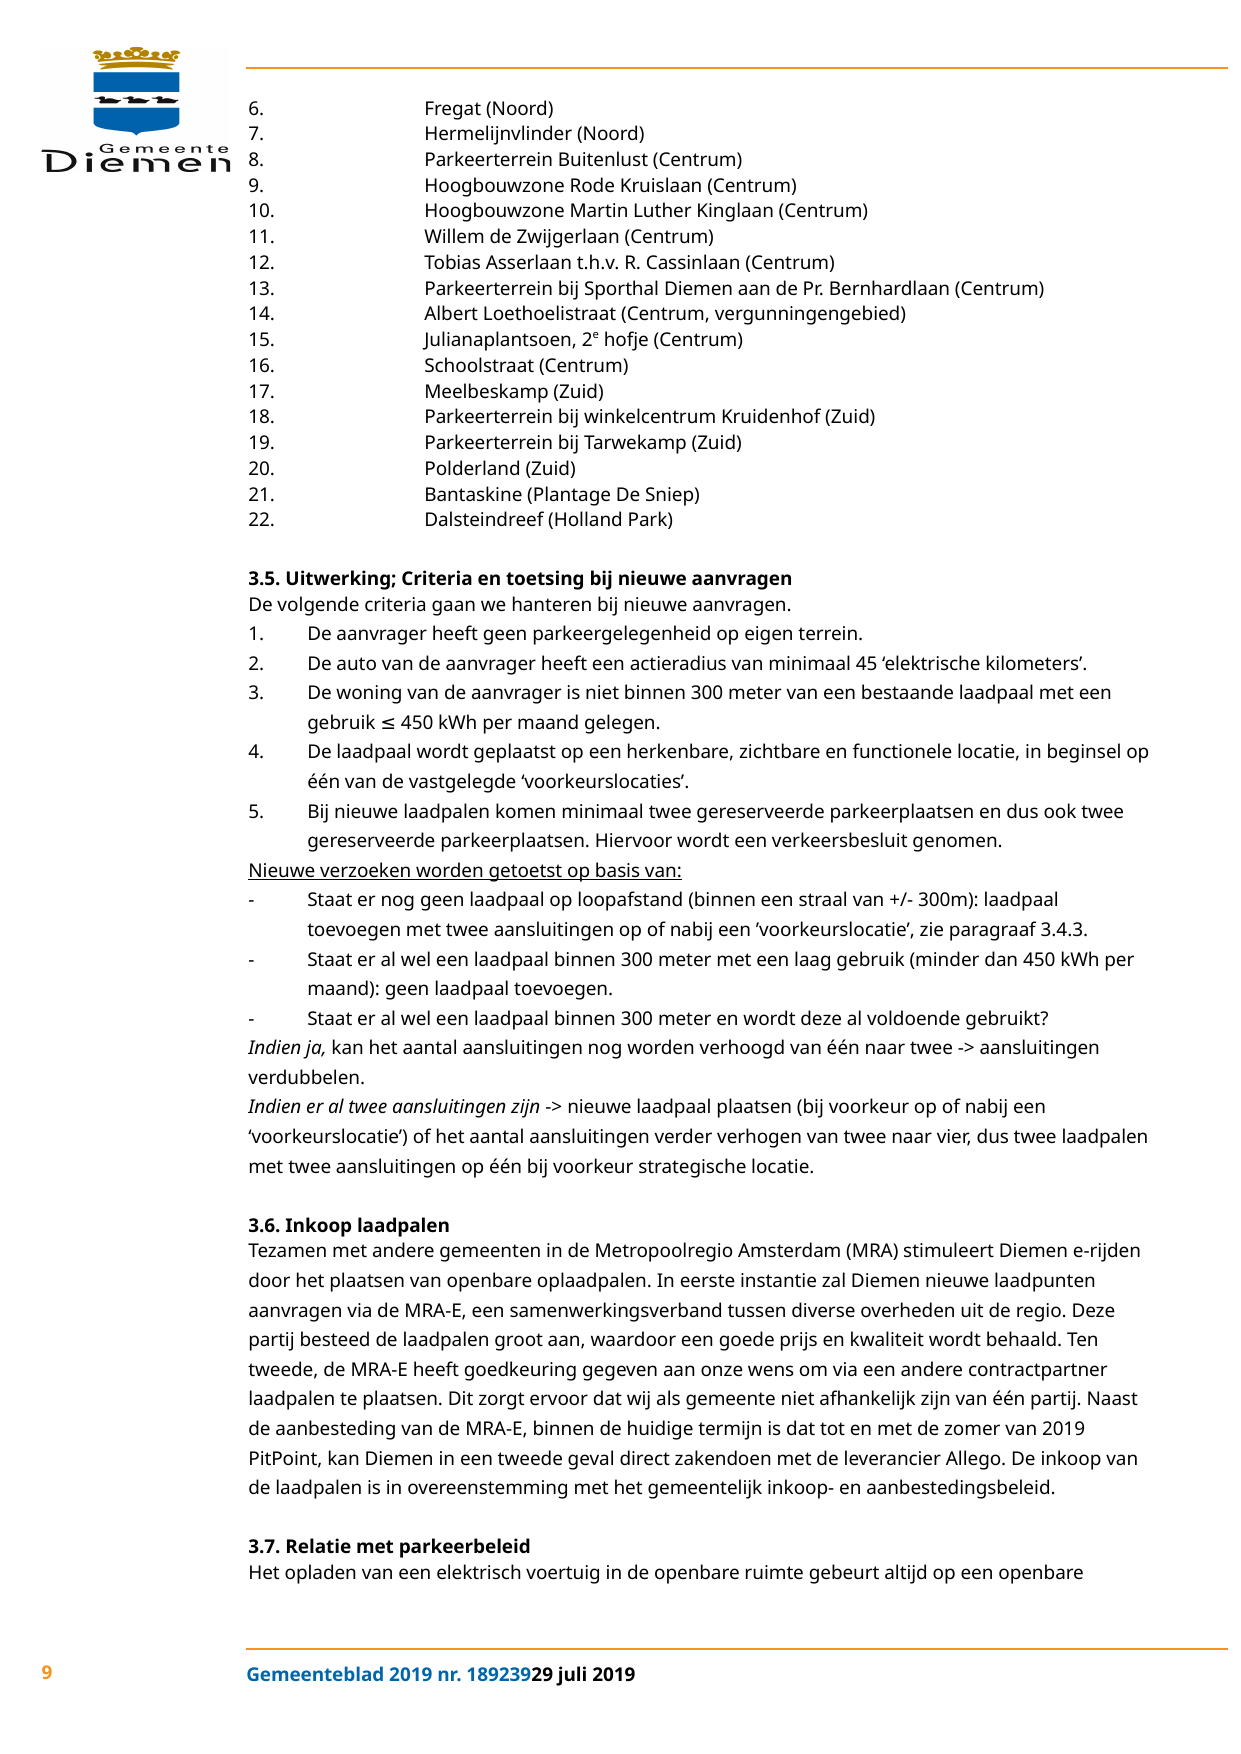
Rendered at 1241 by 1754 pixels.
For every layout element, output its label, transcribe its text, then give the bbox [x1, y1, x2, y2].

text Tezamen met andere gemeenten in de Metropoolregio Amsterdam (MRA) stimuleert Diemen e-rijden door het plaatsen van openbare oplaadpalen. In eerste instantie zal Diemen nieuwe laadpunten aanvragen via de MRA-E, een samenwerkingsverband tussen diverse overheden uit de regio. Deze partij besteed de laadpalen groot aan, waardoor een goede prijs en kwaliteit wordt behaald. Ten tweede, de MRA-E heeft goedkeuring gegeven aan onze wens om via een andere contractpartner laadpalen te plaatsen. Dit zorgt ervoor dat wij als gemeente niet afhankelijk zijn van één partij. Naast de aanbesteding van de MRA-E, binnen de huidige termijn is dat tot en met de zomer van 2019 PitPoint, kan Diemen in een tweede geval direct zakendoen met de leverancier Allego. De inkoop van de laadpalen is in overeenstemming met het gemeentelijk inkoop- en aanbestedingsbeleid. [248, 1238, 1152, 1500]
table_cell 13. [248, 275, 424, 301]
list De laadpaal wordt geplaatst op een herkenbare, zichtbare en functionele locatie, in beginsel op één van de vastgelegde ‘voorkeurslocaties’. [248, 739, 1152, 794]
table_cell 10. [248, 198, 424, 223]
table_cell 11. [248, 224, 424, 249]
table_cell 18. [248, 404, 424, 429]
table_cell Hermelijnvlinder (Noord) [424, 121, 1152, 146]
list Staat er al wel een laadpaal binnen 300 meter en wordt deze al voldoende gebruikt? [248, 1005, 1152, 1031]
table_cell Parkeerterrein bij Tarwekamp (Zuid) [424, 429, 1152, 455]
table_cell Hoogbouwzone Rode Kruislaan (Centrum) [424, 172, 1152, 198]
table_cell Tobias Asserlaan t.h.v. R. Cassinlaan (Centrum) [424, 249, 1152, 275]
text Nieuwe verzoeken worden getoetst op basis van: [248, 857, 1152, 883]
table_cell 20. [248, 455, 424, 481]
list De aanvrager heeft geen parkeergelegenheid op eigen terrein. [248, 620, 1152, 646]
table_cell Julianaplantsoen, 2e hofje (Centrum) [424, 326, 1152, 352]
list Staat er nog geen laadpaal op loopafstand (binnen een straal van +/- 300m): laadpaal toevoegen met twee aansluitingen op of nabij een ’voorkeurslocatie’, zie paragraaf 3.4.3. [248, 887, 1152, 942]
table_cell Polderland (Zuid) [424, 455, 1152, 481]
table_cell 16. [248, 352, 424, 378]
table_cell Fregat (Noord) [424, 95, 1152, 121]
table_cell 22. [248, 506, 424, 532]
table_cell Meelbeskamp (Zuid) [424, 378, 1152, 403]
text Indien ja, kan het aantal aansluitingen nog worden verhoogd van één naar twee -> aansluitingen verdubbelen. [248, 1034, 1152, 1090]
text 3.5. Uitwerking; Criteria en toetsing bij nieuwe aanvragen [248, 565, 1152, 591]
table_cell 15. [248, 326, 424, 352]
table_cell Schoolstraat (Centrum) [424, 352, 1152, 378]
table_cell 9. [248, 172, 424, 198]
list De auto van de aanvrager heeft een actieradius van minimaal 45 ‘elektrische kilometers’. [248, 650, 1152, 676]
picture [41, 47, 231, 172]
table_cell 21. [248, 481, 424, 506]
table_cell Albert Loethoelistraat (Centrum, vergunningengebied) [424, 301, 1152, 326]
table_cell 7. [248, 121, 424, 146]
table_cell Bantaskine (Plantage De Sniep) [424, 481, 1152, 506]
text De volgende criteria gaan we hanteren bij nieuwe aanvragen. [248, 591, 1152, 616]
table_cell 8. [248, 146, 424, 172]
table_cell Dalsteindreef (Holland Park) [424, 506, 1152, 532]
text 3.6. Inkoop laadpalen [248, 1212, 1152, 1238]
table_cell Parkeerterrein bij winkelcentrum Kruidenhof (Zuid) [424, 404, 1152, 429]
table_cell Hoogbouwzone Martin Luther Kinglaan (Centrum) [424, 198, 1152, 223]
text 3.7. Relatie met parkeerbeleid [248, 1533, 1152, 1559]
table_cell Willem de Zwijgerlaan (Centrum) [424, 224, 1152, 249]
list Bij nieuwe laadpalen komen minimaal twee gereserveerde parkeerplaatsen en dus ook twee gereserveerde parkeerplaatsen. Hiervoor wordt een verkeersbesluit genomen. [248, 798, 1152, 853]
list Staat er al wel een laadpaal binnen 300 meter met een laag gebruik (minder dan 450 kWh per maand): geen laadpaal toevoegen. [248, 946, 1152, 1001]
text Indien er al twee aansluitingen zijn -> nieuwe laadpaal plaatsen (bij voorkeur op of nabij een ‘voorkeurslocatie’) of het aantal aansluitingen verder verhogen van twee naar vier, dus twee laadpalen met twee aansluitingen op één bij voorkeur strategische locatie. [248, 1094, 1152, 1178]
table_cell 17. [248, 378, 424, 403]
table_cell 19. [248, 429, 424, 455]
list De woning van de aanvrager is niet binnen 300 meter van een bestaande laadpaal met een gebruik ≤ 450 kWh per maand gelegen. [248, 679, 1152, 735]
table_cell Parkeerterrein Buitenlust (Centrum) [424, 146, 1152, 172]
table_cell 14. [248, 301, 424, 326]
table_cell 12. [248, 249, 424, 275]
text Het opladen van een elektrisch voertuig in de openbare ruimte gebeurt altijd op een openbare [248, 1559, 1152, 1585]
table_cell 6. [248, 95, 424, 121]
table_cell Parkeerterrein bij Sporthal Diemen aan de Pr. Bernhardlaan (Centrum) [424, 275, 1152, 301]
